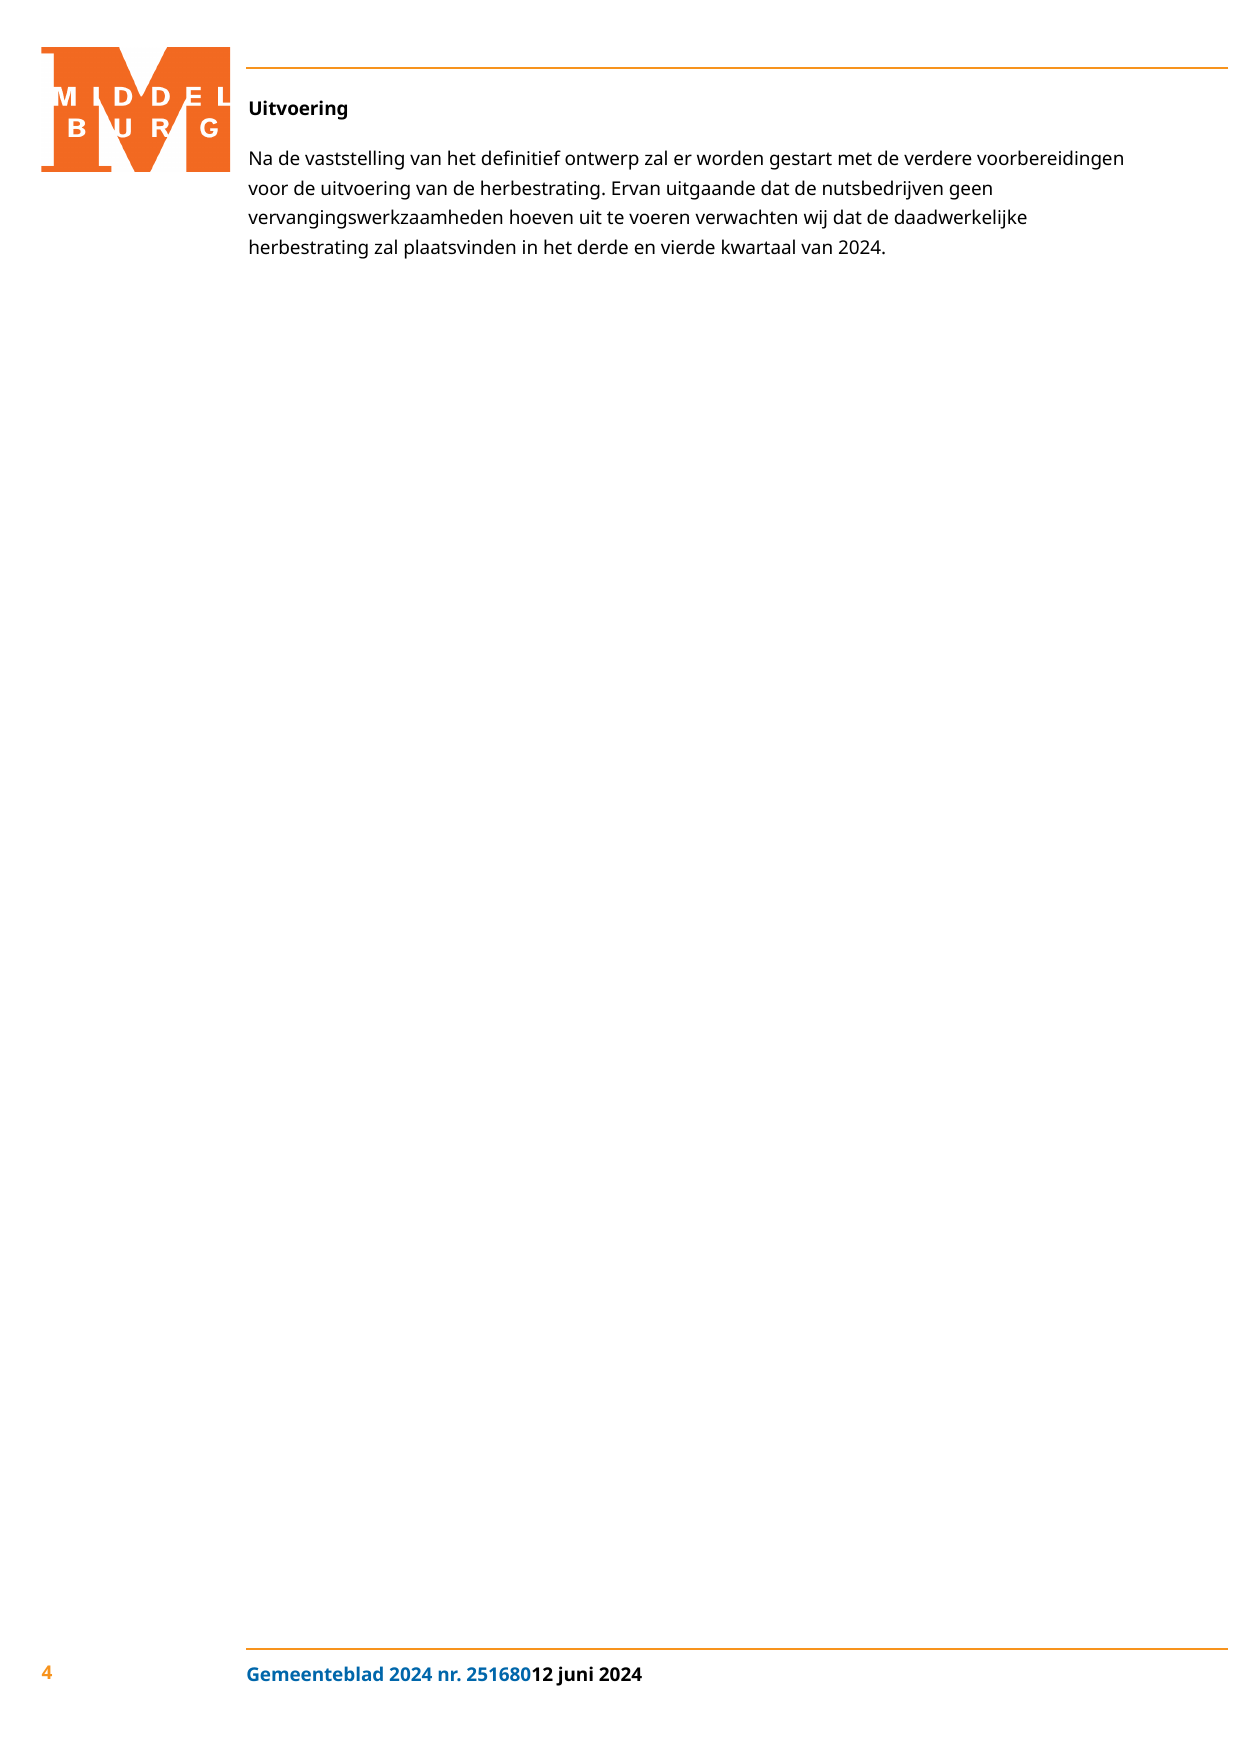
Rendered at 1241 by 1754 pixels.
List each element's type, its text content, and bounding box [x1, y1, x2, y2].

text Na de vaststelling van het definitief ontwerp zal er worden gestart met de verdere voorbereidingen voor de uitvoering van de herbestrating. Ervan uitgaande dat de nutsbedrijven geen vervangingswerkzaamheden hoeven uit te voeren verwachten wij dat de daadwerkelijke herbestrating zal plaatsvinden in het derde en vierde kwartaal van 2024. [248, 145, 1152, 260]
picture [41, 47, 231, 172]
text Uitvoering [248, 95, 1152, 121]
